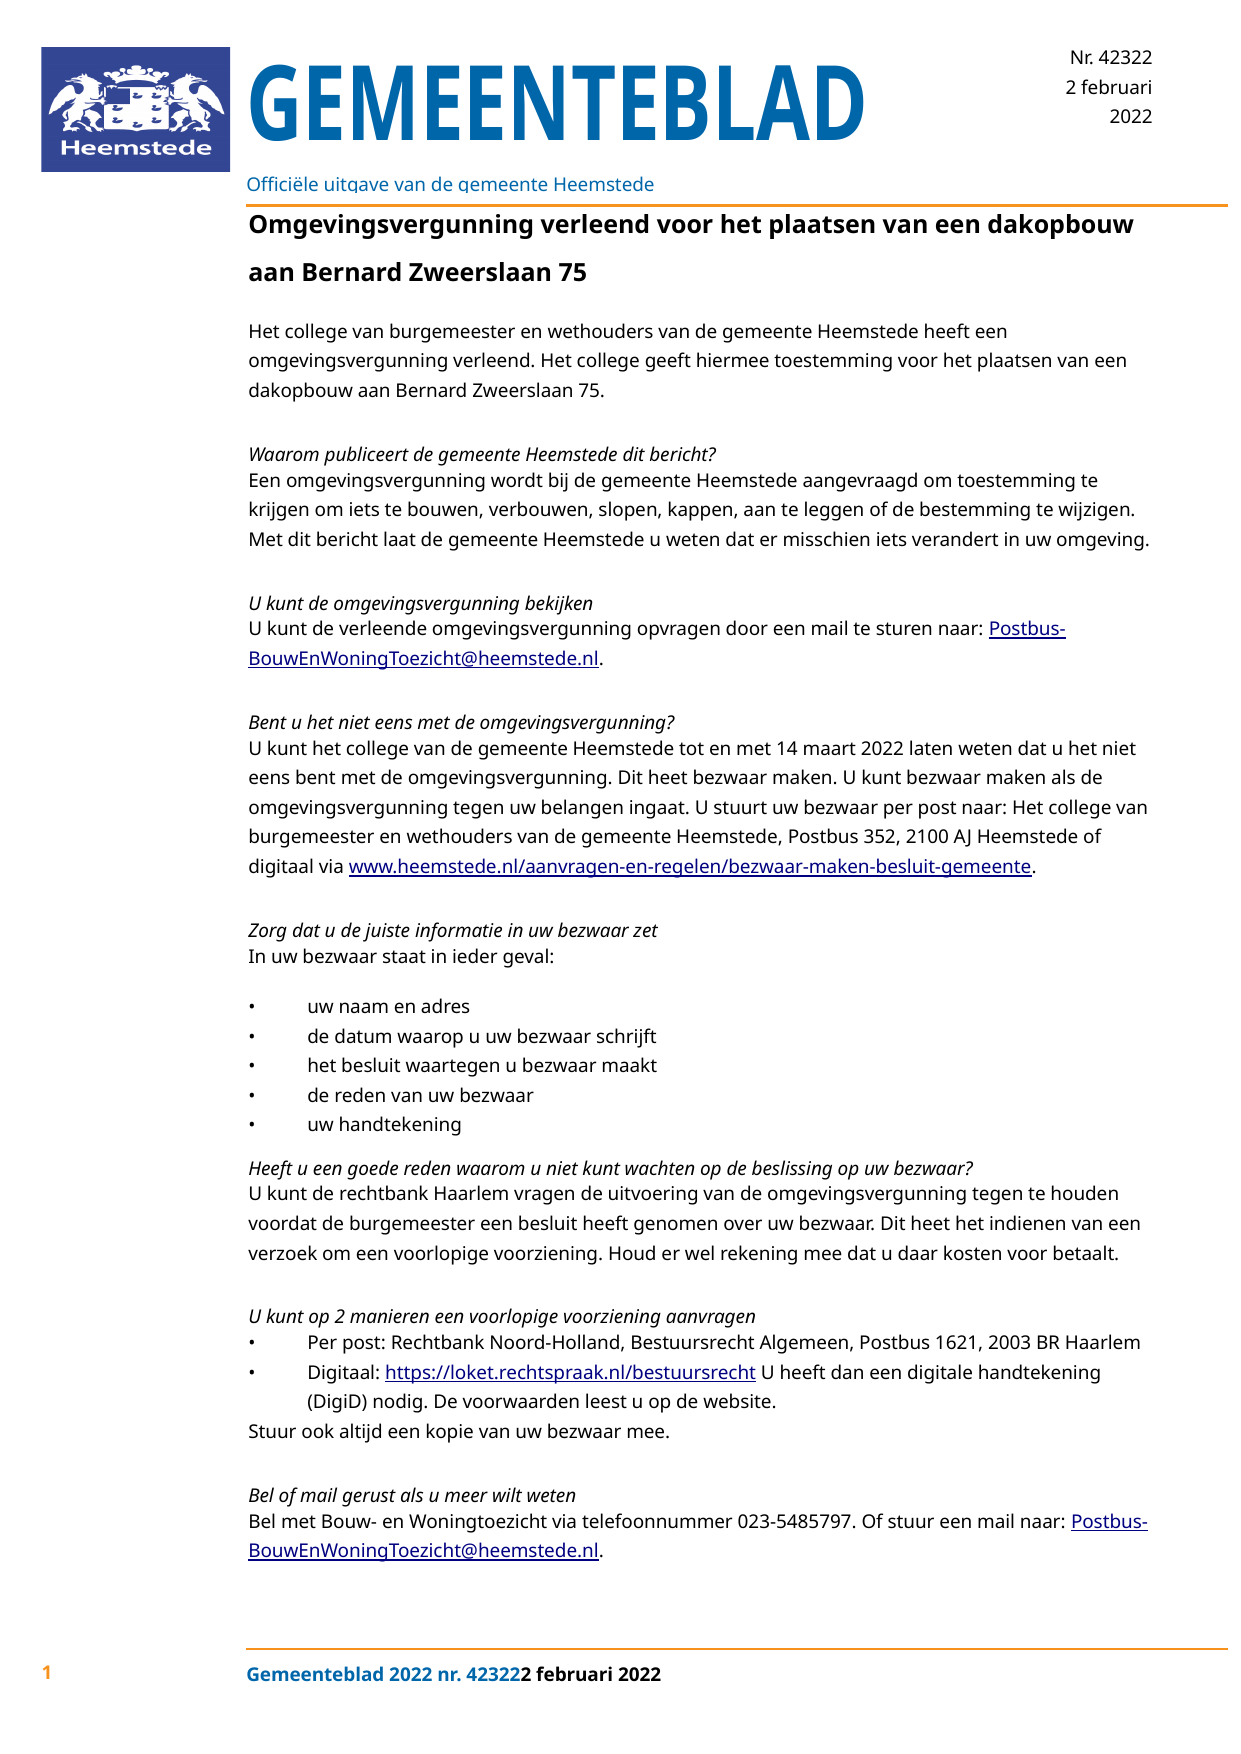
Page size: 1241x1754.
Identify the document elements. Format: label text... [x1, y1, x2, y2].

text U kunt de rechtbank Haarlem vragen de uitvoering van de omgevingsvergunning tegen te houden voordat de burgemeester een besluit heeft genomen over uw bezwaar. Dit heet het indienen van een verzoek om een voorlopige voorziening. Houd er wel rekening mee dat u daar kosten voor betaalt. [248, 1181, 1152, 1265]
text U kunt de omgevingsvergunning bekijken [248, 590, 1152, 616]
text In uw bezwaar staat in ieder geval: [248, 943, 1152, 969]
text Het college van burgemeester en wethouders van de gemeente Heemstede heeft een omgevingsvergunning verleend. Het college geeft hiermee toestemming voor het plaatsen van een dakopbouw aan Bernard Zweerslaan 75. [248, 318, 1152, 403]
text Omgevingsvergunning verleend voor het plaatsen van een dakopbouw aan Bernard Zweerslaan 75 [248, 207, 1152, 288]
list uw naam en adres [248, 993, 1152, 1019]
text Bent u het niet eens met de omgevingsvergunning? [248, 709, 1152, 735]
text Zorg dat u de juiste informatie in uw bezwaar zet [248, 917, 1152, 943]
text Waarom publiceert de gemeente Heemstede dit bericht? [248, 441, 1152, 467]
list de reden van uw bezwaar [248, 1082, 1152, 1108]
text Bel of mail gerust als u meer wilt weten [248, 1482, 1152, 1508]
text U kunt het college van de gemeente Heemstede tot en met 14 maart 2022 laten weten dat u het niet eens bent met de omgevingsvergunning. Dit heet bezwaar maken. U kunt bezwaar maken als de omgevingsvergunning tegen uw belangen ingaat. U stuurt uw bezwaar per post naar: Het college van burgemeester en wethouders van de gemeente Heemstede, Postbus 352, 2100 AJ Heemstede of digitaal via www.heemstede.nl/aanvragen-en-regelen/bezwaar-maken-besluit-gemeente. [248, 735, 1152, 879]
list Per post: Rechtbank Noord-Holland, Bestuursrecht Algemeen, Postbus 1621, 2003 BR Haarlem [248, 1329, 1152, 1355]
list het besluit waartegen u bezwaar maakt [248, 1052, 1152, 1078]
text U kunt de verleende omgevingsvergunning opvragen door een mail te sturen naar: Postbus-BouwEnWoningToezicht@heemstede.nl. [248, 616, 1152, 671]
text Stuur ook altijd een kopie van uw bezwaar mee. [248, 1418, 1152, 1444]
picture [41, 47, 231, 172]
text Heeft u een goede reden waarom u niet kunt wachten op de beslissing op uw bezwaar? [248, 1155, 1152, 1181]
list Digitaal: https://loket.rechtspraak.nl/bestuursrecht U heeft dan een digitale handtekening (DigiD) nodig. De voorwaarden leest u op de website. [248, 1359, 1152, 1414]
list de datum waarop u uw bezwaar schrijft [248, 1023, 1152, 1049]
text Bel met Bouw- en Woningtoezicht via telefoonnummer 023-5485797. Of stuur een mail naar: Postbus-BouwEnWoningToezicht@heemstede.nl. [248, 1508, 1152, 1563]
text Een omgevingsvergunning wordt bij de gemeente Heemstede aangevraagd om toestemming te krijgen om iets te bouwen, verbouwen, slopen, kappen, aan te leggen of de bestemming te wijzigen. Met dit bericht laat de gemeente Heemstede u weten dat er misschien iets verandert in uw omgeving. [248, 467, 1152, 552]
list uw handtekening [248, 1112, 1152, 1137]
text U kunt op 2 manieren een voorlopige voorziening aanvragen [248, 1304, 1152, 1329]
